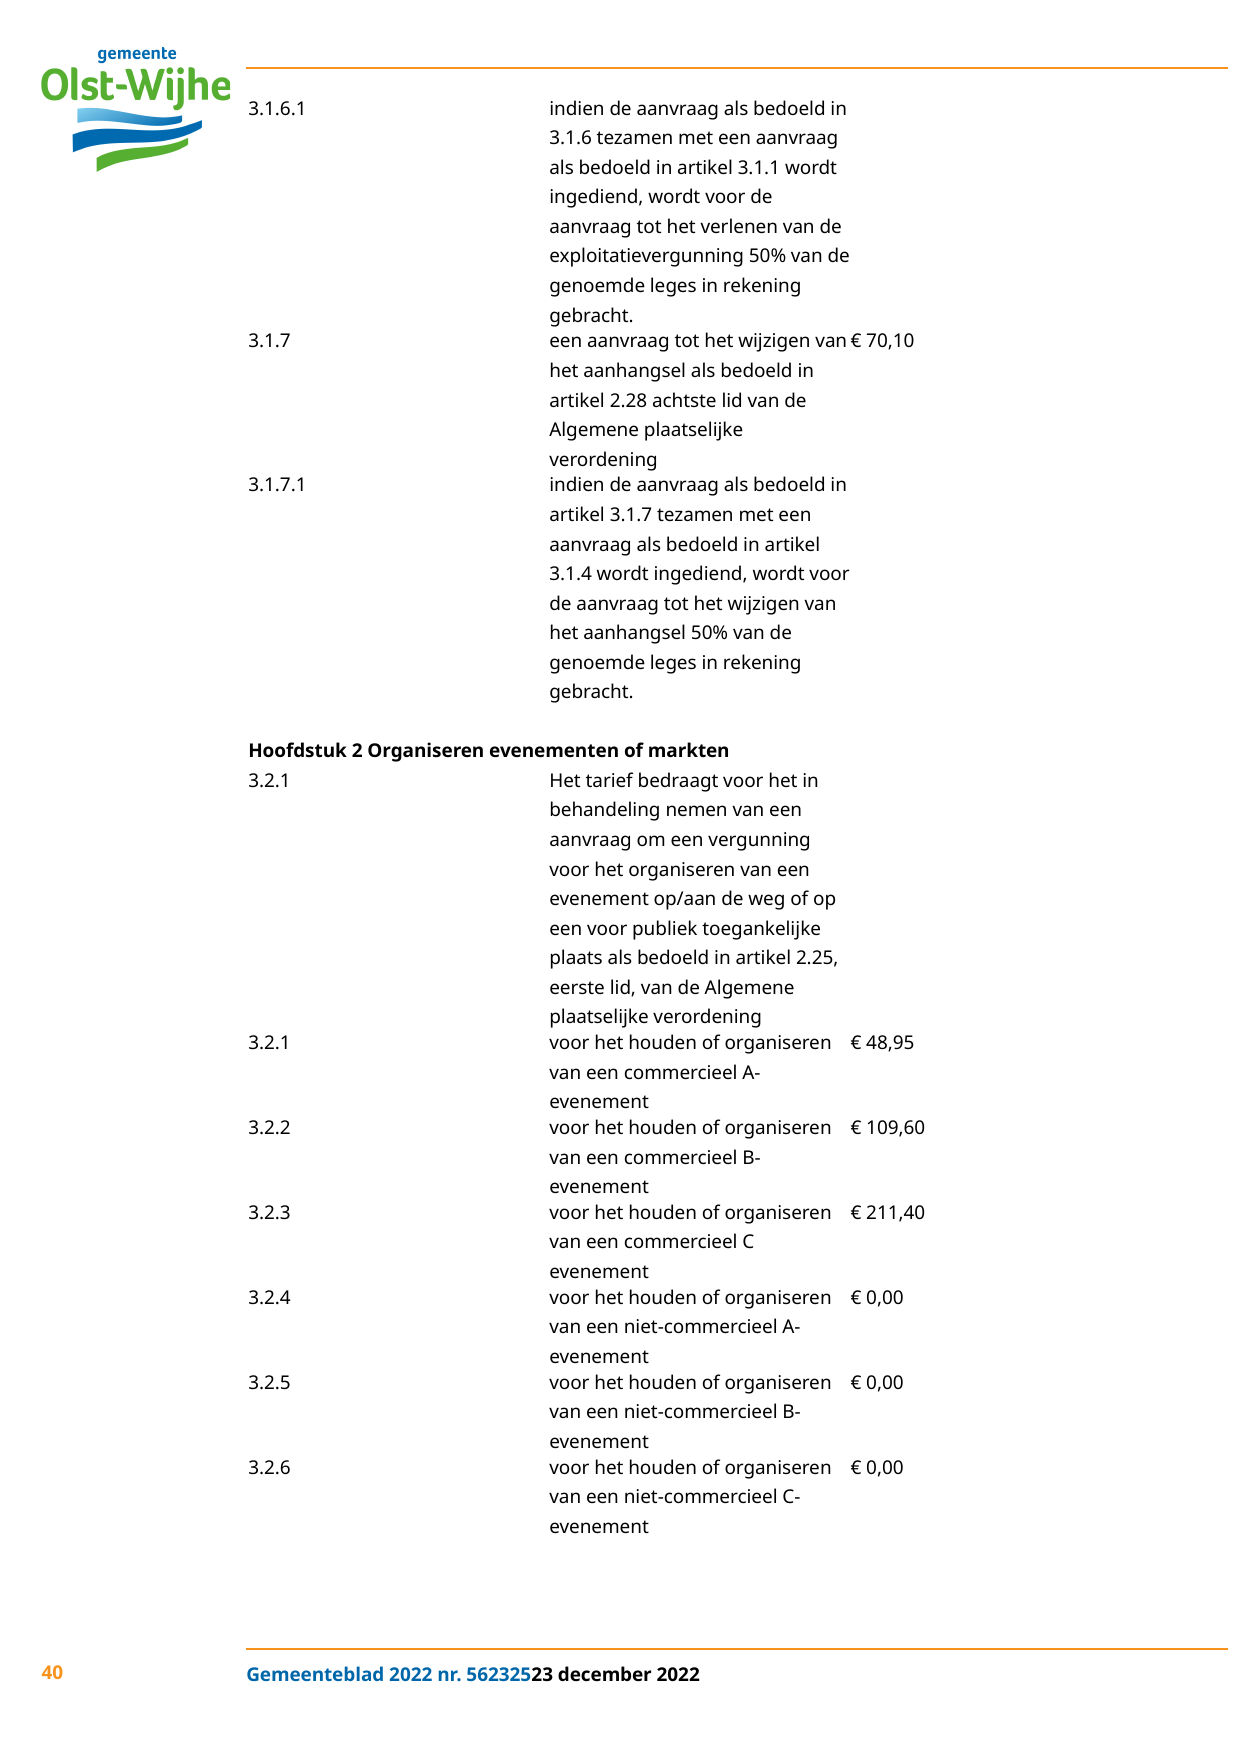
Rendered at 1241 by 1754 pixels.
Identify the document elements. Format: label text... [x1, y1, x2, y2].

table_cell [850, 472, 1152, 704]
table_cell € 109,60 [850, 1114, 1152, 1199]
table_header [850, 767, 1152, 1029]
table_cell 3.2.3 [248, 1199, 549, 1284]
table_cell voor het houden of organiseren van een commercieel B-evenement [549, 1114, 850, 1199]
table_cell indien de aanvraag als bedoeld in 3.1.6 tezamen met een aanvraag als bedoeld in artikel 3.1.1 wordt ingediend, wordt voor de aanvraag tot het verlenen van de exploitatievergunning 50% van de genoemde leges in rekening gebracht. [549, 95, 850, 328]
table_cell voor het houden of organiseren van een commercieel C evenement [549, 1199, 850, 1284]
table_cell 3.2.6 [248, 1454, 549, 1539]
table_cell 3.1.7 [248, 328, 549, 472]
table_cell € 70,10 [850, 328, 1152, 472]
text Hoofdstuk 2 Organiseren evenementen of markten [248, 737, 1152, 763]
table_header Het tarief bedraagt voor het in behandeling nemen van een aanvraag om een vergunning voor het organiseren van een evenement op/aan de weg of op een voor publiek toegankelij­ke plaats als bedoeld in artikel 2.25, eerste lid, van de Algemene plaatselijke verordening [549, 767, 850, 1029]
table_cell 3.1.7.1 [248, 472, 549, 704]
table_cell indien de aanvraag als bedoeld in artikel 3.1.7 tezamen met een aanvraag als bedoeld in artikel 3.1.4 wordt ingediend, wordt voor de aanvraag tot het wijzigen van het aanhangsel 50% van de genoemde leges in rekening gebracht. [549, 472, 850, 704]
table_cell 3.2.5 [248, 1369, 549, 1454]
table_cell € 211,40 [850, 1199, 1152, 1284]
table_cell € 0,00 [850, 1284, 1152, 1369]
table_cell € 0,00 [850, 1454, 1152, 1539]
table_cell 3.2.2 [248, 1114, 549, 1199]
table_cell 3.2.1 [248, 1029, 549, 1114]
table_cell € 0,00 [850, 1369, 1152, 1454]
table_cell [850, 95, 1152, 328]
table_cell voor het houden of organiseren van een niet-commercieel C-evenement [549, 1454, 850, 1539]
table_cell een aanvraag tot het wijzigen van het aanhangsel als bedoeld in artikel 2.28 achtste lid van de Algemene plaatselijke verordening [549, 328, 850, 472]
picture [41, 47, 231, 172]
table_cell voor het houden of organiseren van een niet-commercieel B-evenement [549, 1369, 850, 1454]
table_cell 3.1.6.1 [248, 95, 549, 328]
table_cell voor het houden of organiseren van een niet-commercieel A-evenement [549, 1284, 850, 1369]
table_cell € 48,95 [850, 1029, 1152, 1114]
table_cell 3.2.4 [248, 1284, 549, 1369]
table_header 3.2.1 [248, 767, 549, 1029]
table_cell voor het houden of organiseren van een commercieel A-evenement [549, 1029, 850, 1114]
